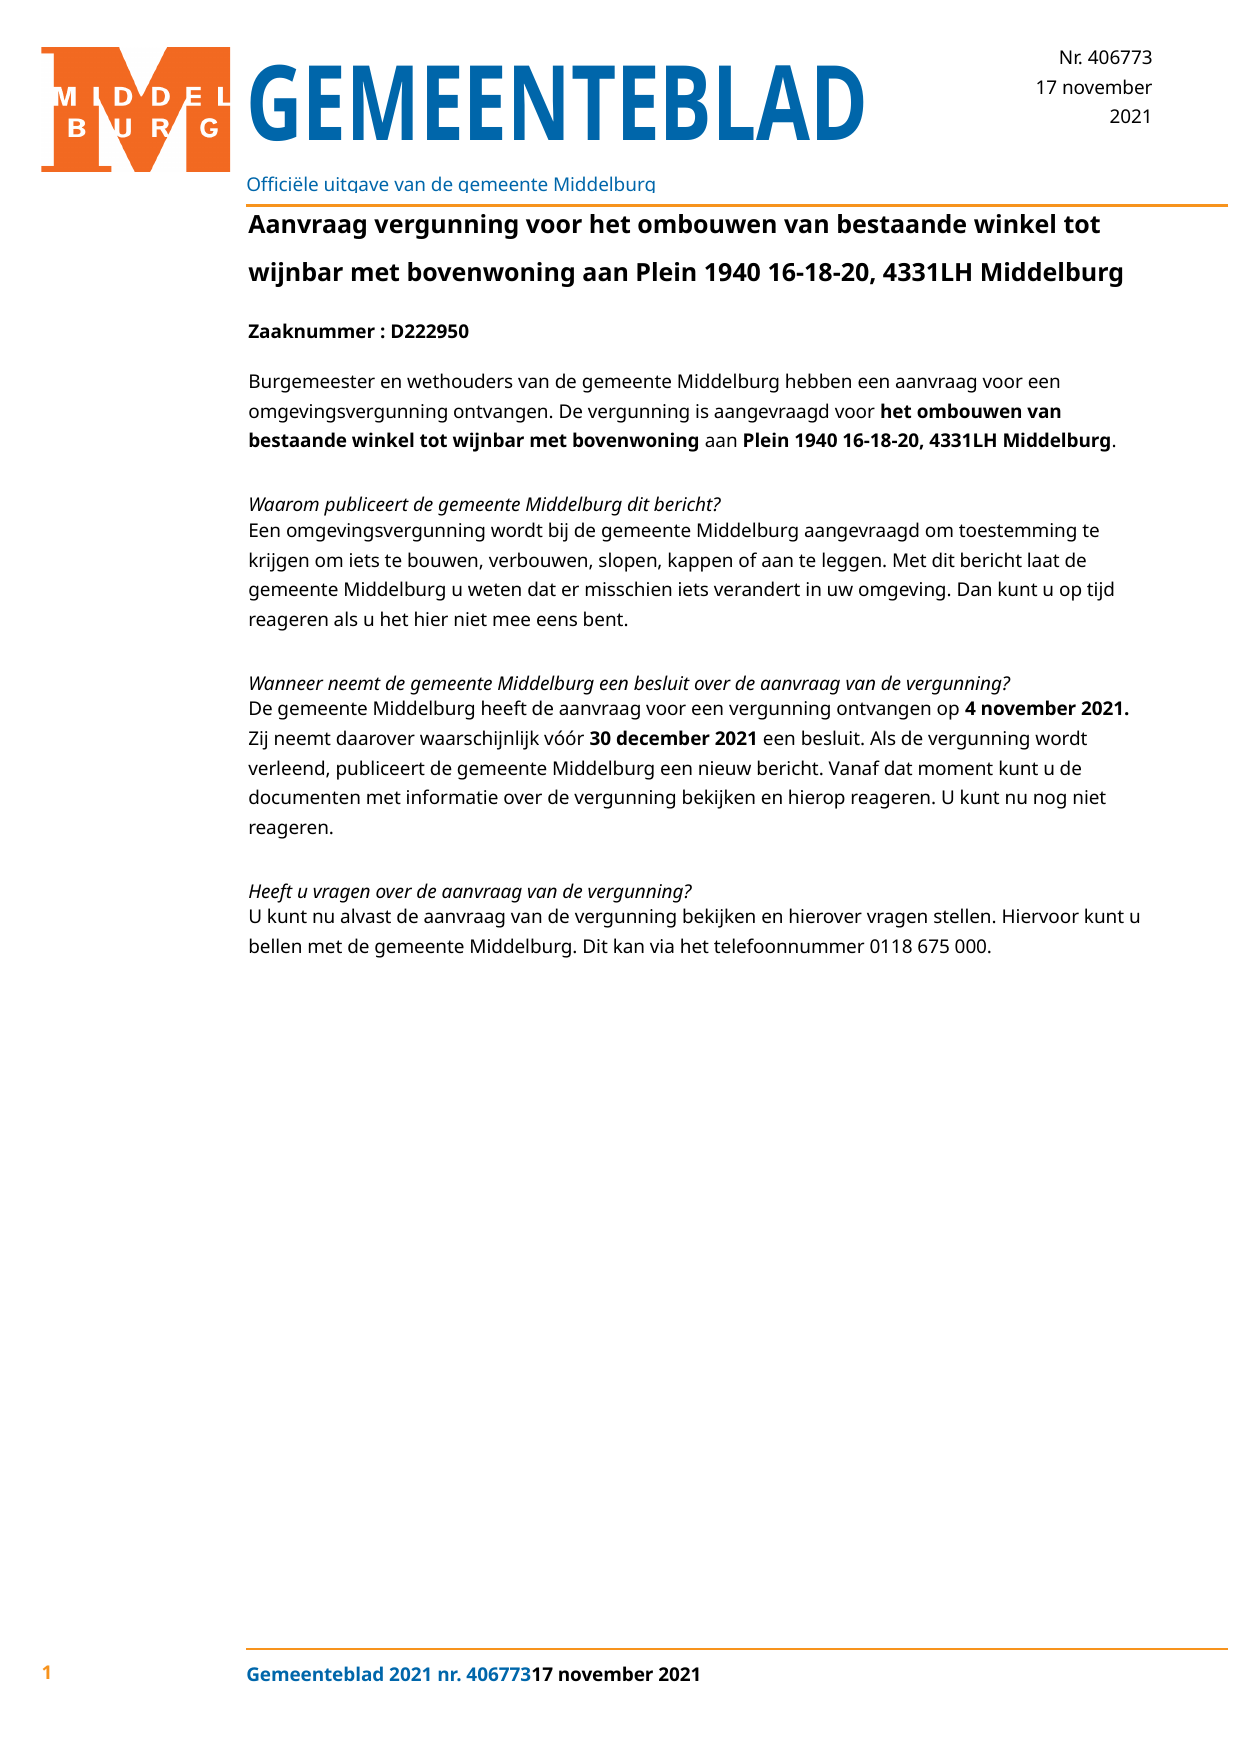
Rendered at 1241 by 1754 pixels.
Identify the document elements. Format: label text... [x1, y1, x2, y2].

text Aanvraag vergunning voor het ombouwen van bestaande winkel tot wijnbar met bovenwoning aan Plein 1940 16-18-20, 4331LH Middelburg [248, 207, 1152, 288]
text Een omgevingsvergunning wordt bij de gemeente Middelburg aangevraagd om toestemming te krijgen om iets te bouwen, verbouwen, slopen, kappen of aan te leggen. Met dit bericht laat de gemeente Middelburg u weten dat er misschien iets verandert in uw omgeving. Dan kunt u op tijd reageren als u het hier niet mee eens bent. [248, 517, 1152, 632]
text Burgemeester en wethouders van de gemeente Middelburg hebben een aanvraag voor een omgevingsvergunning ontvangen. De vergunning is aangevraagd voor het ombouwen van bestaande winkel tot wijnbar met bovenwoning aan Plein 1940 16-18-20, 4331LH Middelburg. [248, 368, 1152, 453]
text Zaaknummer : D222950 [248, 318, 1152, 344]
text Waarom publiceert de gemeente Middelburg dit bericht? [248, 491, 1152, 517]
text De gemeente Middelburg heeft de aanvraag voor een vergunning ontvangen op 4 november 2021. Zij neemt daarover waarschijnlijk vóór 30 december 2021 een besluit. Als de vergunning wordt verleend, publiceert de gemeente Middelburg een nieuw bericht. Vanaf dat moment kunt u de documenten met informatie over de vergunning bekijken en hierop reageren. U kunt nu nog niet reageren. [248, 696, 1152, 840]
picture [41, 47, 231, 172]
text U kunt nu alvast de aanvraag van de vergunning bekijken en hierover vragen stellen. Hiervoor kunt u bellen met de gemeente Middelburg. Dit kan via het telefoonnummer 0118 675 000. [248, 904, 1152, 959]
text Wanneer neemt de gemeente Middelburg een besluit over de aanvraag van de vergunning? [248, 670, 1152, 696]
text Heeft u vragen over de aanvraag van de vergunning? [248, 878, 1152, 904]
